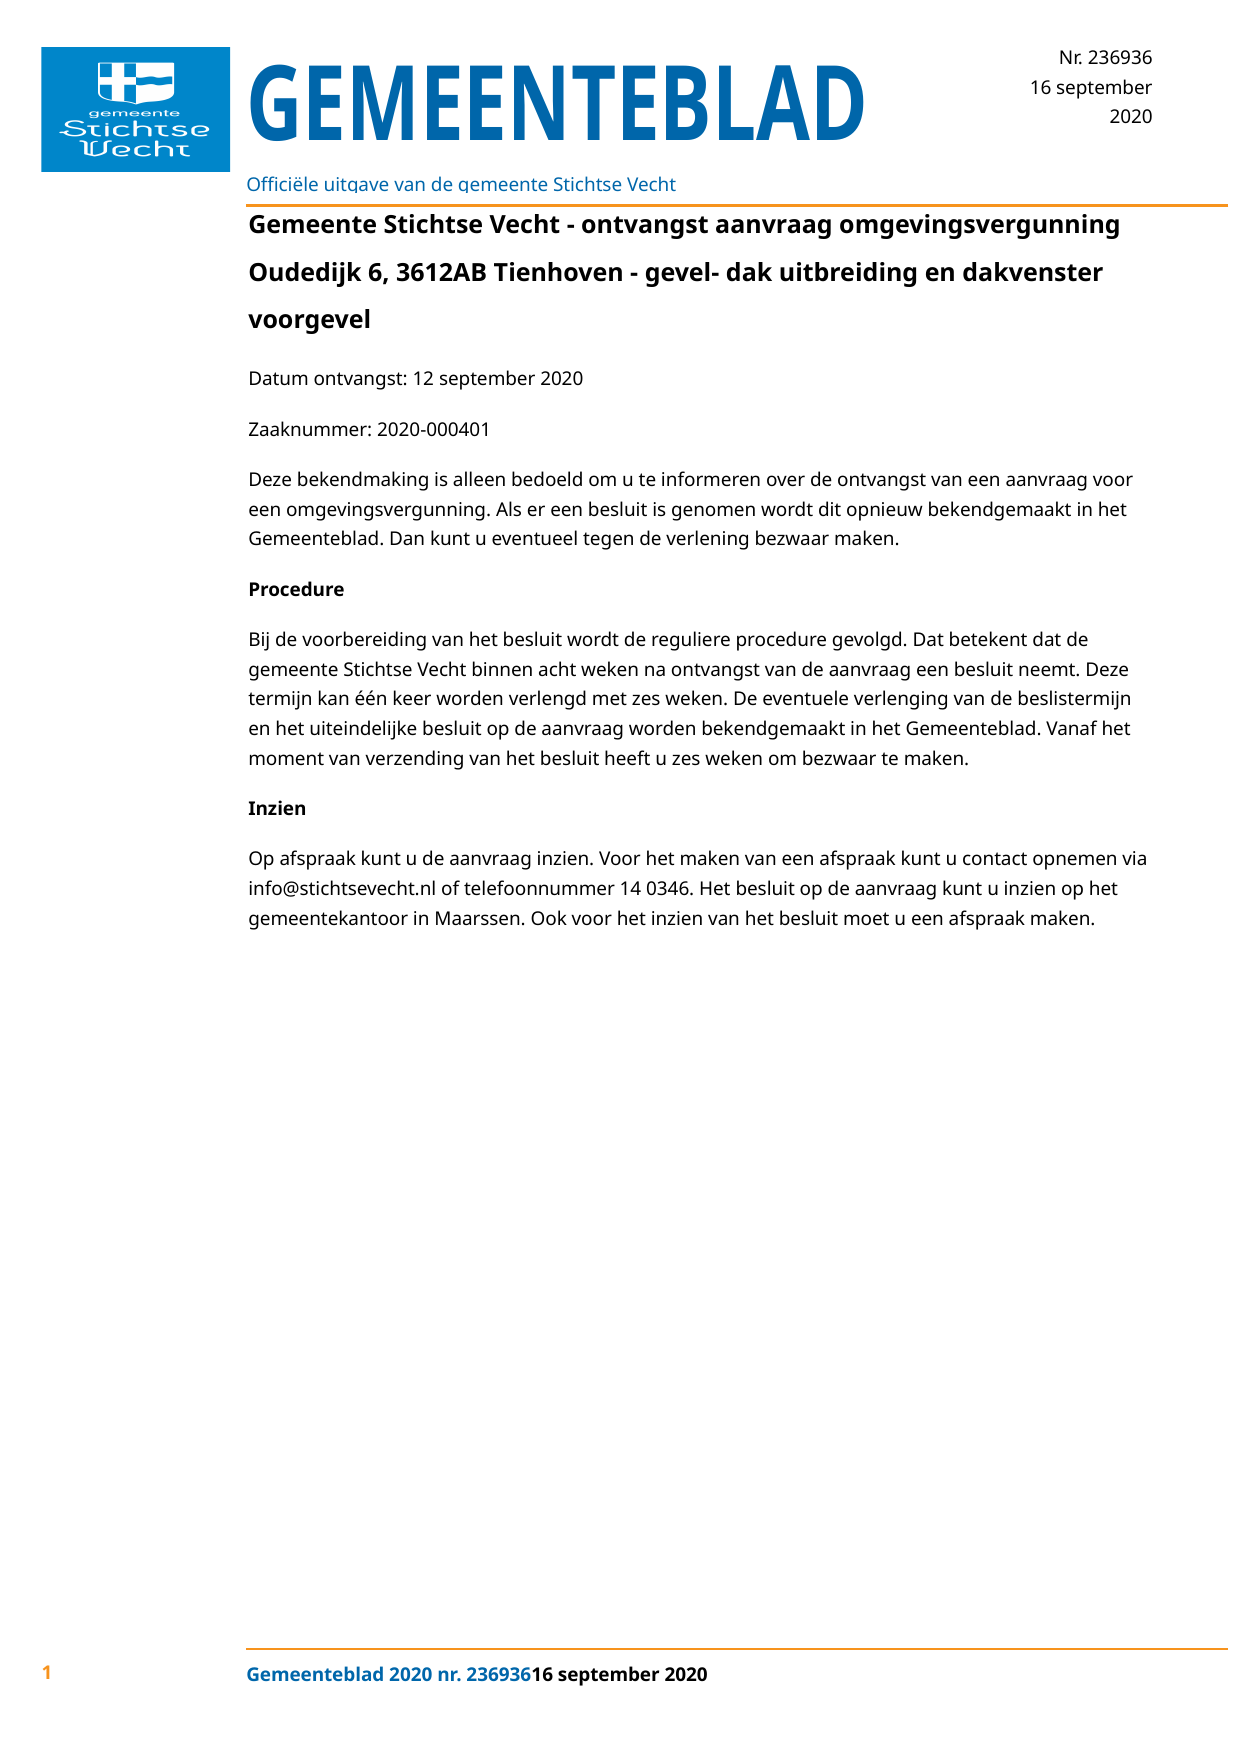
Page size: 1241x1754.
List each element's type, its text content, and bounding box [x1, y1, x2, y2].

text Op afspraak kunt u de aanvraag inzien. Voor het maken van een afspraak kunt u contact opnemen via info@stichtsevecht.nl of telefoonnummer 14 0346. Het besluit op de aanvraag kunt u inzien op het gemeentekantoor in Maarssen. Ook voor het inzien van het besluit moet u een afspraak maken. [248, 846, 1152, 930]
picture [137, 63, 174, 103]
text Gemeente Stichtse Vecht - ontvangst aanvraag omgevingsvergunning Oudedijk 6, 3612AB Tienhoven - gevel- dak uitbreiding en dakvenster voorgevel [248, 207, 1152, 336]
text Bij de voorbereiding van het besluit wordt de reguliere procedure gevolgd. Dat betekent dat de gemeente Stichtse Vecht binnen acht weken na ontvangst van de aanvraag een besluit neemt. Deze termijn kan één keer worden verlengd met zes weken. De eventuele verlenging van de beslistermijn en het uiteindelijke besluit op de aanvraag worden bekendgemaakt in het Gemeenteblad. Vanaf het moment van verzending van het besluit heeft u zes weken om bezwaar te maken. [248, 626, 1152, 770]
text Inzien [248, 795, 1152, 821]
text Zaaknummer: 2020-000401 [248, 416, 1152, 442]
text Datum ontvangst: 12 september 2020 [248, 366, 1152, 391]
text Deze bekendmaking is alleen bedoeld om u te informeren over de ontvangst van een aanvraag voor een omgevingsvergunning. Als er een besluit is genomen wordt dit opnieuw bekendgemaakt in het Gemeenteblad. Dan kunt u eventueel tegen de verlening bezwaar maken. [248, 466, 1152, 551]
text Procedure [248, 576, 1152, 602]
picture [99, 63, 135, 101]
